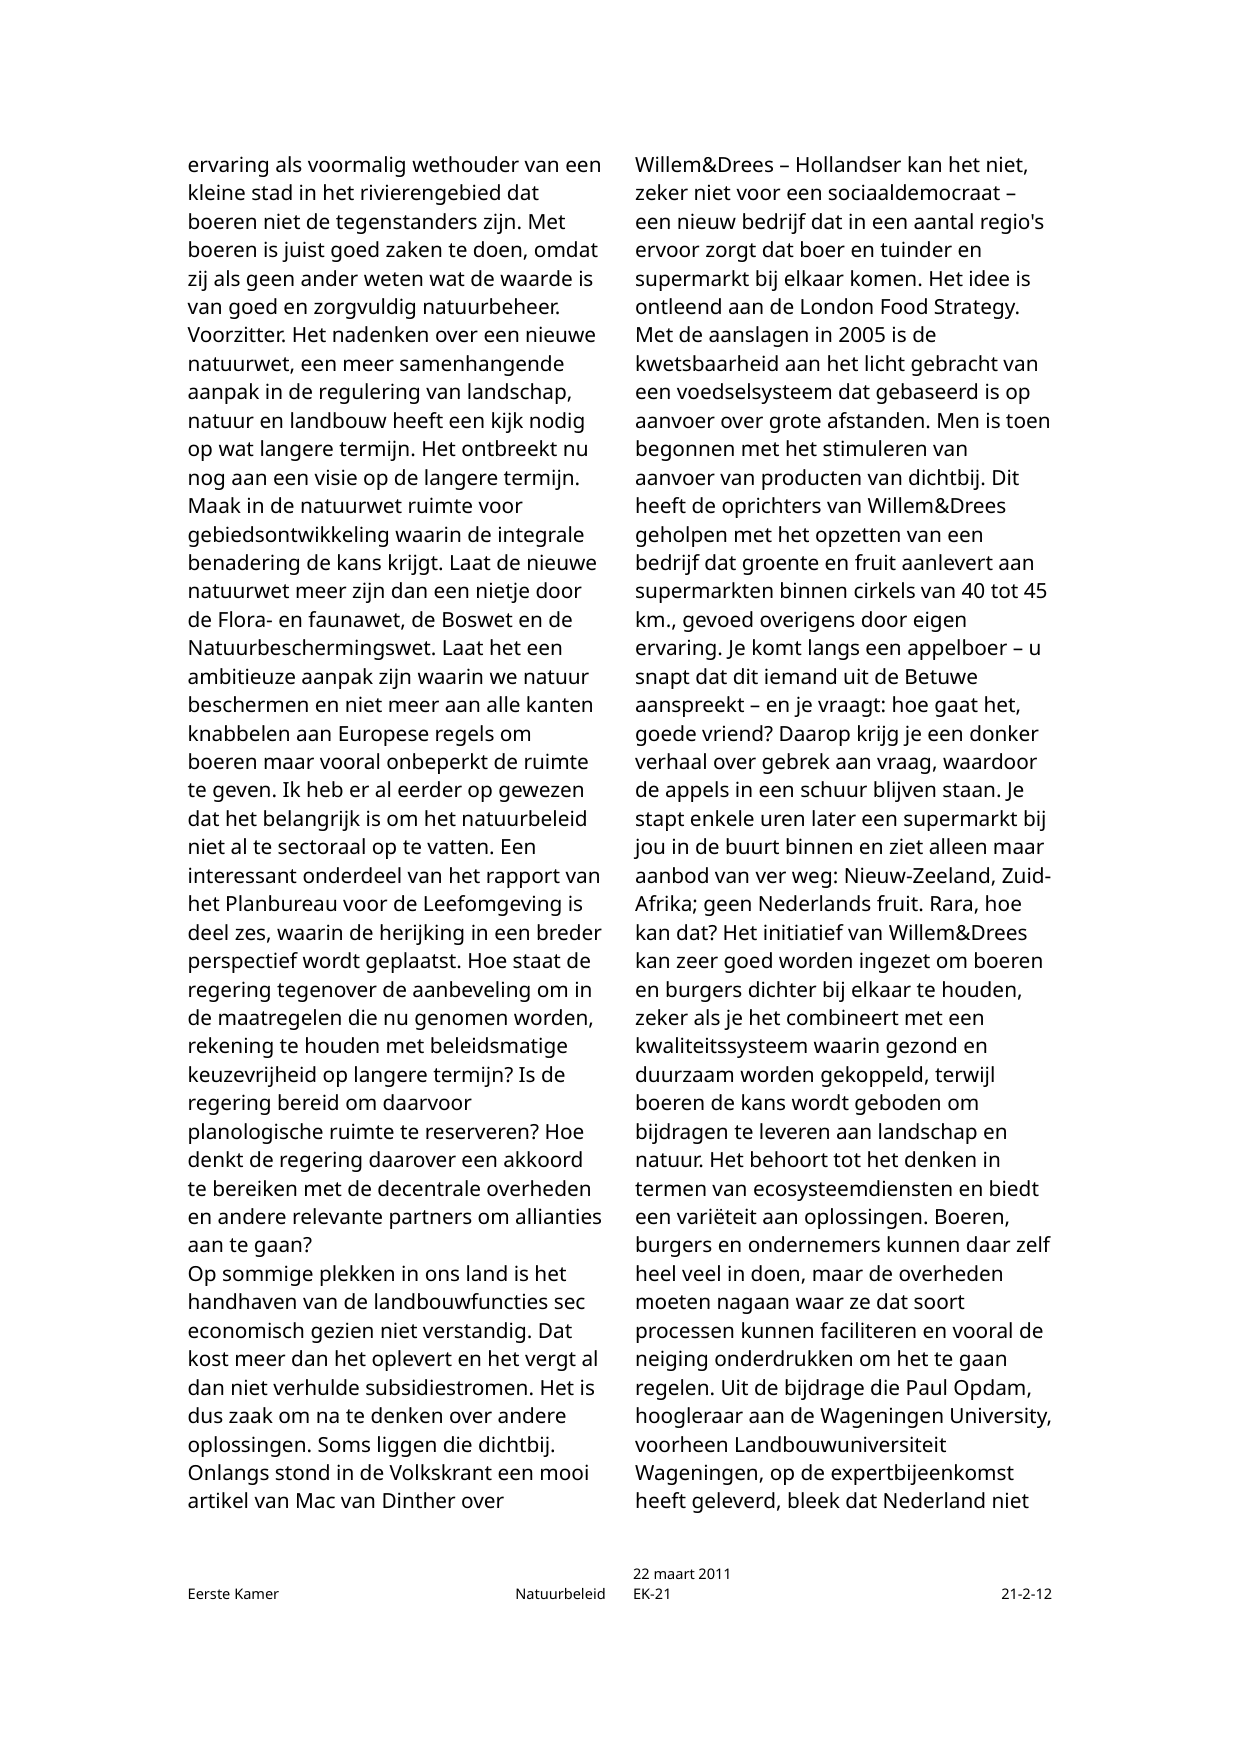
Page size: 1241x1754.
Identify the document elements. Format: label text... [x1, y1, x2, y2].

text Op sommige plekken in ons land is het handhaven van de landbouwfuncties sec economisch gezien niet verstandig. Dat kost meer dan het oplevert en het vergt al dan niet verhulde subsidiestromen. Het is dus zaak om na te denken over andere oplossingen. Soms liggen die dichtbij. Onlangs stond in de Volkskrant een mooi artikel van Mac van Dinther over [187, 1259, 605, 1515]
text Willem&Drees – Hollandser kan het niet, zeker niet voor een sociaaldemocraat – een nieuw bedrijf dat in een aantal regio's ervoor zorgt dat boer en tuinder en supermarkt bij elkaar komen. Het idee is ontleend aan de London Food Strategy. Met de aanslagen in 2005 is de kwetsbaarheid aan het licht gebracht van een voedselsysteem dat gebaseerd is op aanvoer over grote afstanden. Men is toen begonnen met het stimuleren van aanvoer van producten van dichtbij. Dit heeft de oprichters van Willem&Drees geholpen met het opzetten van een bedrijf dat groente en fruit aanlevert aan supermarkten binnen cirkels van 40 tot 45 km., gevoed overigens door eigen ervaring. Je komt langs een appelboer – u snapt dat dit iemand uit de Betuwe aanspreekt – en je vraagt: hoe gaat het, goede vriend? Daarop krijg je een donker verhaal over gebrek aan vraag, waardoor de appels in een schuur blijven staan. Je stapt enkele uren later een supermarkt bij jou in de buurt binnen en ziet alleen maar aanbod van ver weg: Nieuw-Zeeland, Zuid-Afrika; geen Nederlands fruit. Rara, hoe kan dat? Het initiatief van Willem&Drees kan zeer goed worden ingezet om boeren en burgers dichter bij elkaar te houden, zeker als je het combineert met een kwaliteitssysteem waarin gezond en duurzaam worden gekoppeld, terwijl boeren de kans wordt geboden om bijdragen te leveren aan landschap en natuur. Het behoort tot het denken in termen van ecosysteemdiensten en biedt een variëteit aan oplossingen. Boeren, burgers en ondernemers kunnen daar zelf heel veel in doen, maar de overheden moeten nagaan waar ze dat soort processen kunnen faciliteren en vooral de neiging onderdrukken om het te gaan regelen. Uit de bijdrage die Paul Opdam, hoogleraar aan de Wageningen University, voorheen Landbouwuniversiteit Wageningen, op de expertbijeenkomst heeft geleverd, bleek dat Nederland niet [635, 150, 1053, 1515]
text ervaring als voormalig wethouder van een kleine stad in het rivierengebied dat boeren niet de tegenstanders zijn. Met boeren is juist goed zaken te doen, omdat zij als geen ander weten wat de waarde is van goed en zorgvuldig natuurbeheer. [187, 150, 605, 321]
text Voorzitter. Het nadenken over een nieuwe natuurwet, een meer samenhangende aanpak in de regulering van landschap, natuur en landbouw heeft een kijk nodig op wat langere termijn. Het ontbreekt nu nog aan een visie op de langere termijn. Maak in de natuurwet ruimte voor gebiedsontwikkeling waarin de integrale benadering de kans krijgt. Laat de nieuwe natuurwet meer zijn dan een nietje door de Flora- en faunawet, de Boswet en de Natuurbeschermingswet. Laat het een ambitieuze aanpak zijn waarin we natuur beschermen en niet meer aan alle kanten knabbelen aan Europese regels om boeren maar vooral onbeperkt de ruimte te geven. Ik heb er al eerder op gewezen dat het belangrijk is om het natuurbeleid niet al te sectoraal op te vatten. Een interessant onderdeel van het rapport van het Planbureau voor de Leefomgeving is deel zes, waarin de herijking in een breder perspectief wordt geplaatst. Hoe staat de regering tegenover de aanbeveling om in de maatregelen die nu genomen worden, rekening te houden met beleidsmatige keuzevrijheid op langere termijn? Is de regering bereid om daarvoor planologische ruimte te reserveren? Hoe denkt de regering daarover een akkoord te bereiken met de decentrale overheden en andere relevante partners om allianties aan te gaan? [187, 321, 605, 1259]
